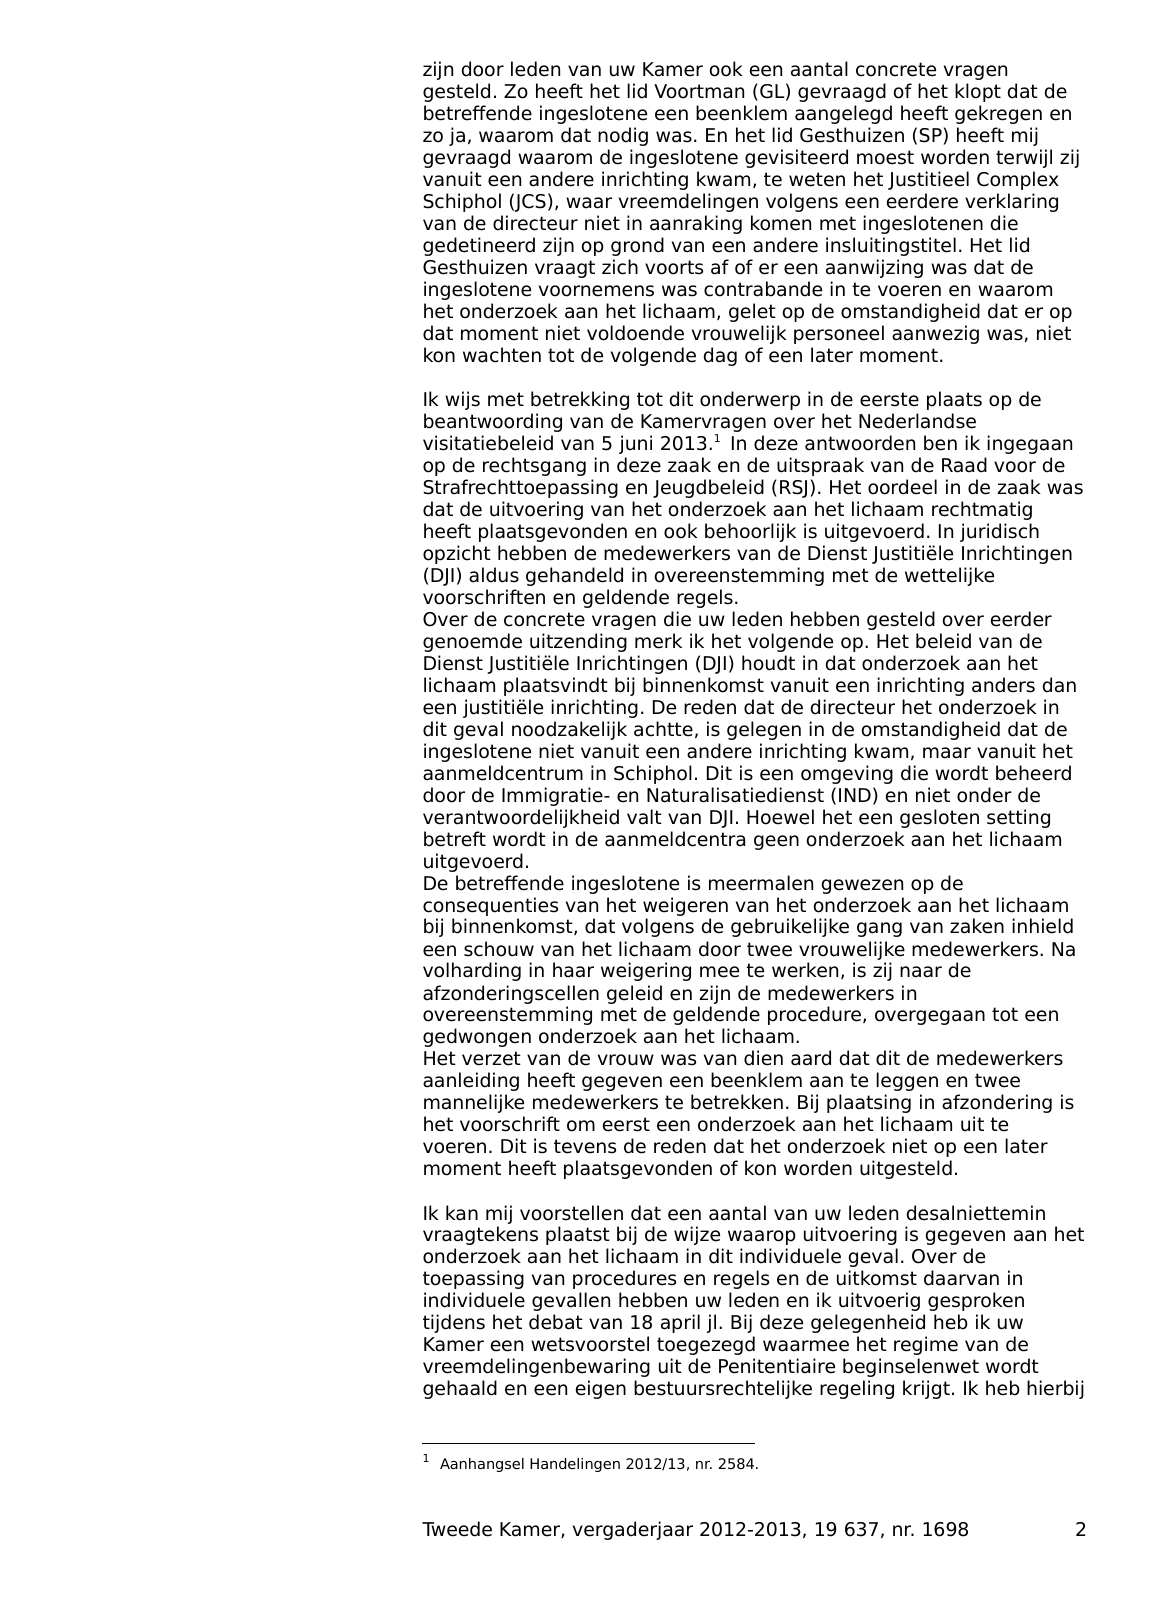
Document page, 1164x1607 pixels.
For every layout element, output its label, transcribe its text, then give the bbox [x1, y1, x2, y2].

text Het verzet van de vrouw was van dien aard dat dit de medewerkers aanleiding heeft gegeven een beenklem aan te leggen en twee mannelijke medewerkers te betrekken. Bij plaatsing in afzondering is het voorschrift om eerst een onderzoek aan het lichaam uit te voeren. Dit is tevens de reden dat het onderzoek niet op een later moment heeft plaatsgevonden of kon worden uitgesteld. [422, 1048, 1087, 1180]
text Aanhangsel Handelingen 2012/13, nr. 2584. [422, 1452, 1087, 1474]
text Over de concrete vragen die uw leden hebben gesteld over eerder genoemde uitzending merk ik het volgende op. Het beleid van de Dienst Justitiële Inrichtingen (DJI) houdt in dat onderzoek aan het lichaam plaatsvindt bij binnenkomst vanuit een inrichting anders dan een justitiële inrichting. De reden dat de directeur het onderzoek in dit geval noodzakelijk achtte, is gelegen in de omstandigheid dat de ingeslotene niet vanuit een andere inrichting kwam, maar vanuit het aanmeldcentrum in Schiphol. Dit is een omgeving die wordt beheerd door de Immigratie- en Naturalisatiedienst (IND) en niet onder de verantwoordelijkheid valt van DJI. Hoewel het een gesloten setting betreft wordt in de aanmeldcentra geen onderzoek aan het lichaam uitgevoerd. [422, 609, 1087, 872]
text De betreffende ingeslotene is meermalen gewezen op de consequenties van het weigeren van het onderzoek aan het lichaam bij binnenkomst, dat volgens de gebruikelijke gang van zaken inhield een schouw van het lichaam door twee vrouwelijke medewerkers. Na volharding in haar weigering mee te werken, is zij naar de afzonderingscellen geleid en zijn de medewerkers in overeenstemming met de geldende procedure, overgegaan tot een gedwongen onderzoek aan het lichaam. [422, 872, 1087, 1048]
text Ik wijs met betrekking tot dit onderwerp in de eerste plaats op de beantwoording van de Kamervragen over het Nederlandse visitatiebeleid van 5 juni 2013. In deze antwoorden ben ik ingegaan op de rechtsgang in deze zaak en de uitspraak van de Raad voor de Strafrechttoepassing en Jeugdbeleid (RSJ). Het oordeel in de zaak was dat de uitvoering van het onderzoek aan het lichaam rechtmatig heeft plaatsgevonden en ook behoorlijk is uitgevoerd. In juridisch opzicht hebben de medewerkers van de Dienst Justitiële Inrichtingen (DJI) aldus gehandeld in overeenstemming met de wettelijke voorschriften en geldende regels. [422, 389, 1087, 609]
text zijn door leden van uw Kamer ook een aantal concrete vragen gesteld. Zo heeft het lid Voortman (GL) gevraagd of het klopt dat de betreffende ingeslotene een beenklem aangelegd heeft gekregen en zo ja, waarom dat nodig was. En het lid Gesthuizen (SP) heeft mij gevraagd waarom de ingeslotene gevisiteerd moest worden terwijl zij vanuit een andere inrichting kwam, te weten het Justitieel Complex Schiphol (JCS), waar vreemdelingen volgens een eerdere verklaring van de directeur niet in aanraking komen met ingeslotenen die gedetineerd zijn op grond van een andere insluitingstitel. Het lid Gesthuizen vraagt zich voorts af of er een aanwijzing was dat de ingeslotene voornemens was contrabande in te voeren en waarom het onderzoek aan het lichaam, gelet op de omstandigheid dat er op dat moment niet voldoende vrouwelijk personeel aanwezig was, niet kon wachten tot de volgende dag of een later moment. [422, 59, 1087, 367]
text Ik kan mij voorstellen dat een aantal van uw leden desalniettemin vraagtekens plaatst bij de wijze waarop uitvoering is gegeven aan het onderzoek aan het lichaam in dit individuele geval. Over de toepassing van procedures en regels en de uitkomst daarvan in individuele gevallen hebben uw leden en ik uitvoerig gesproken tijdens het debat van 18 april jl. Bij deze gelegenheid heb ik uw Kamer een wetsvoorstel toegezegd waarmee het regime van de vreemdelingenbewaring uit de Penitentiaire beginselenwet wordt gehaald en een eigen bestuursrechtelijke regeling krijgt. Ik heb hierbij [422, 1202, 1087, 1400]
